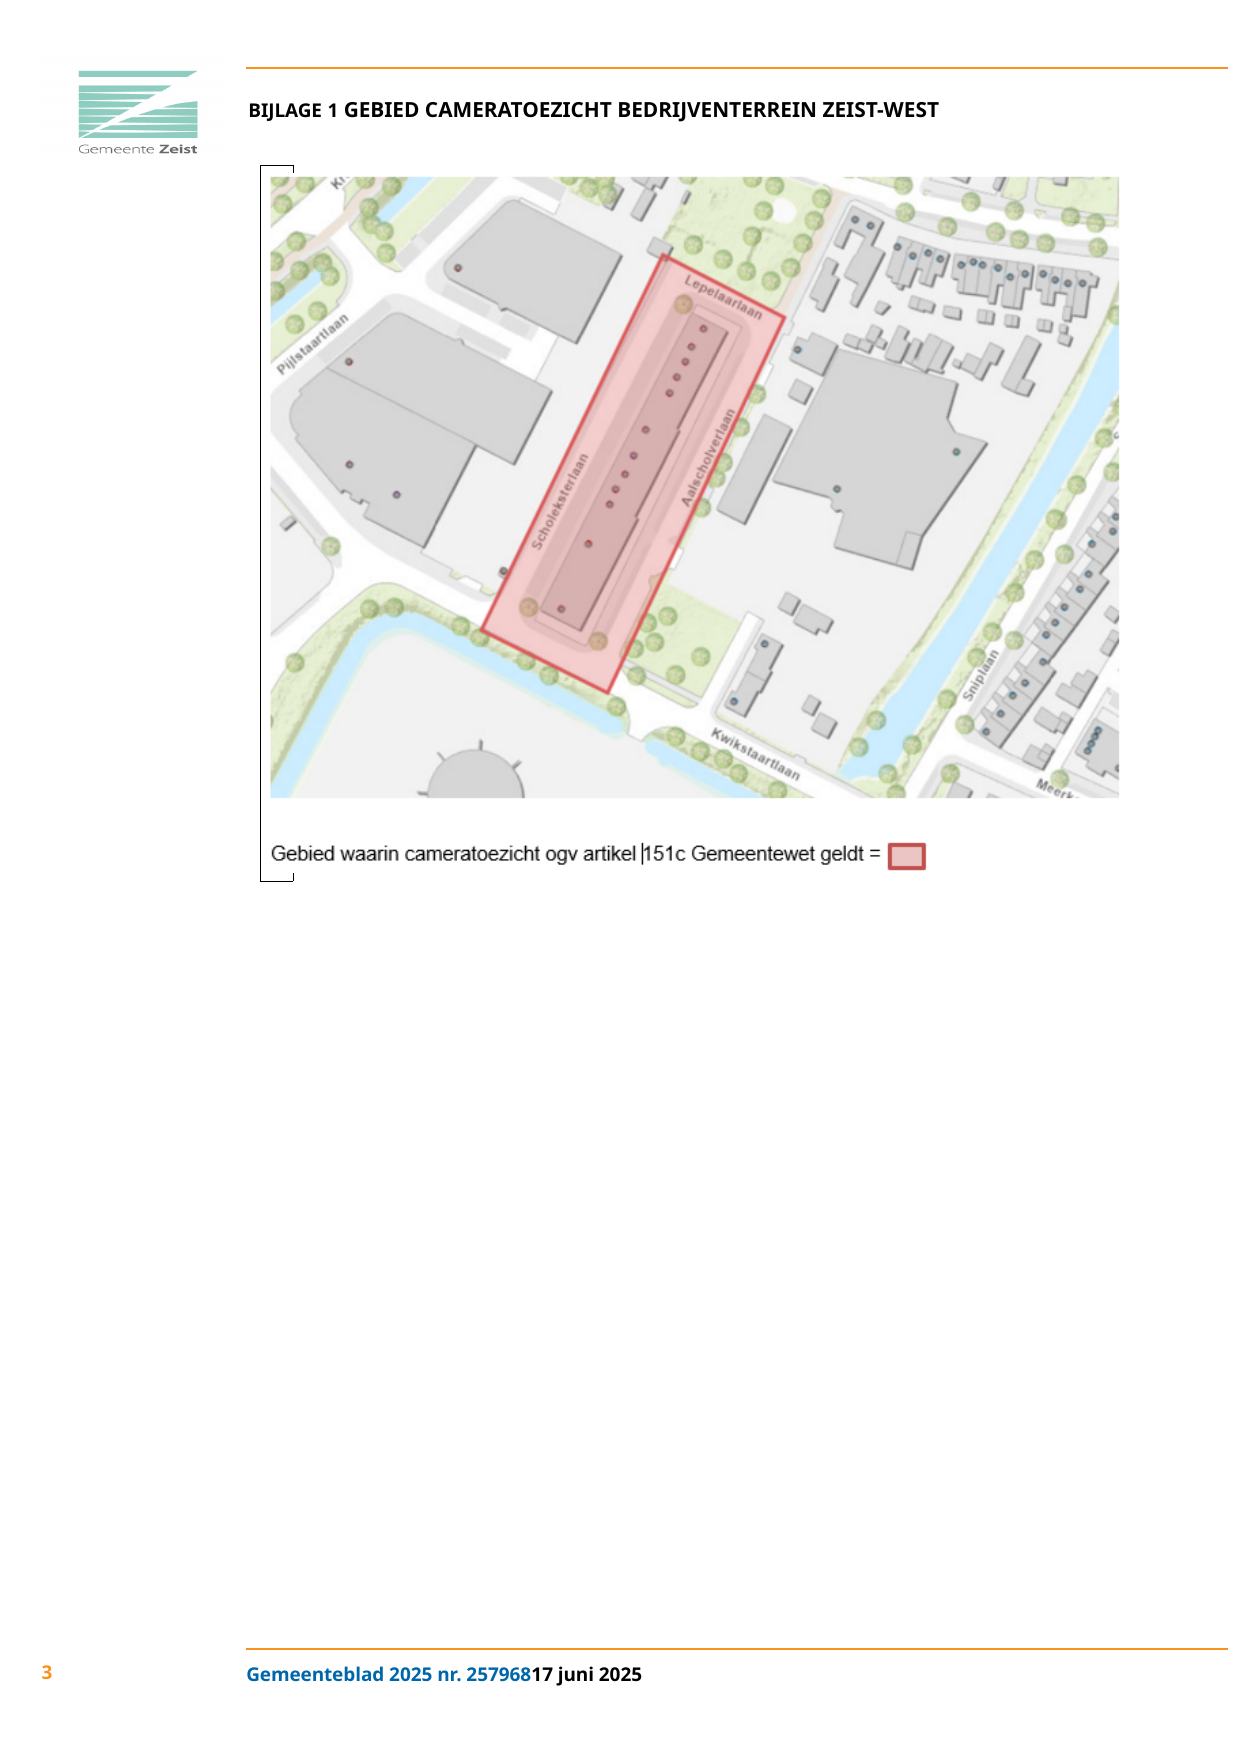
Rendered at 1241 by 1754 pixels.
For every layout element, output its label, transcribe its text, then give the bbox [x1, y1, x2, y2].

picture [268, 173, 1125, 873]
text BIJLAGE 1 GEBIED CAMERATOEZICHT BEDRIJVENTERREIN ZEIST-WEST [248, 95, 1152, 123]
picture [41, 47, 231, 172]
